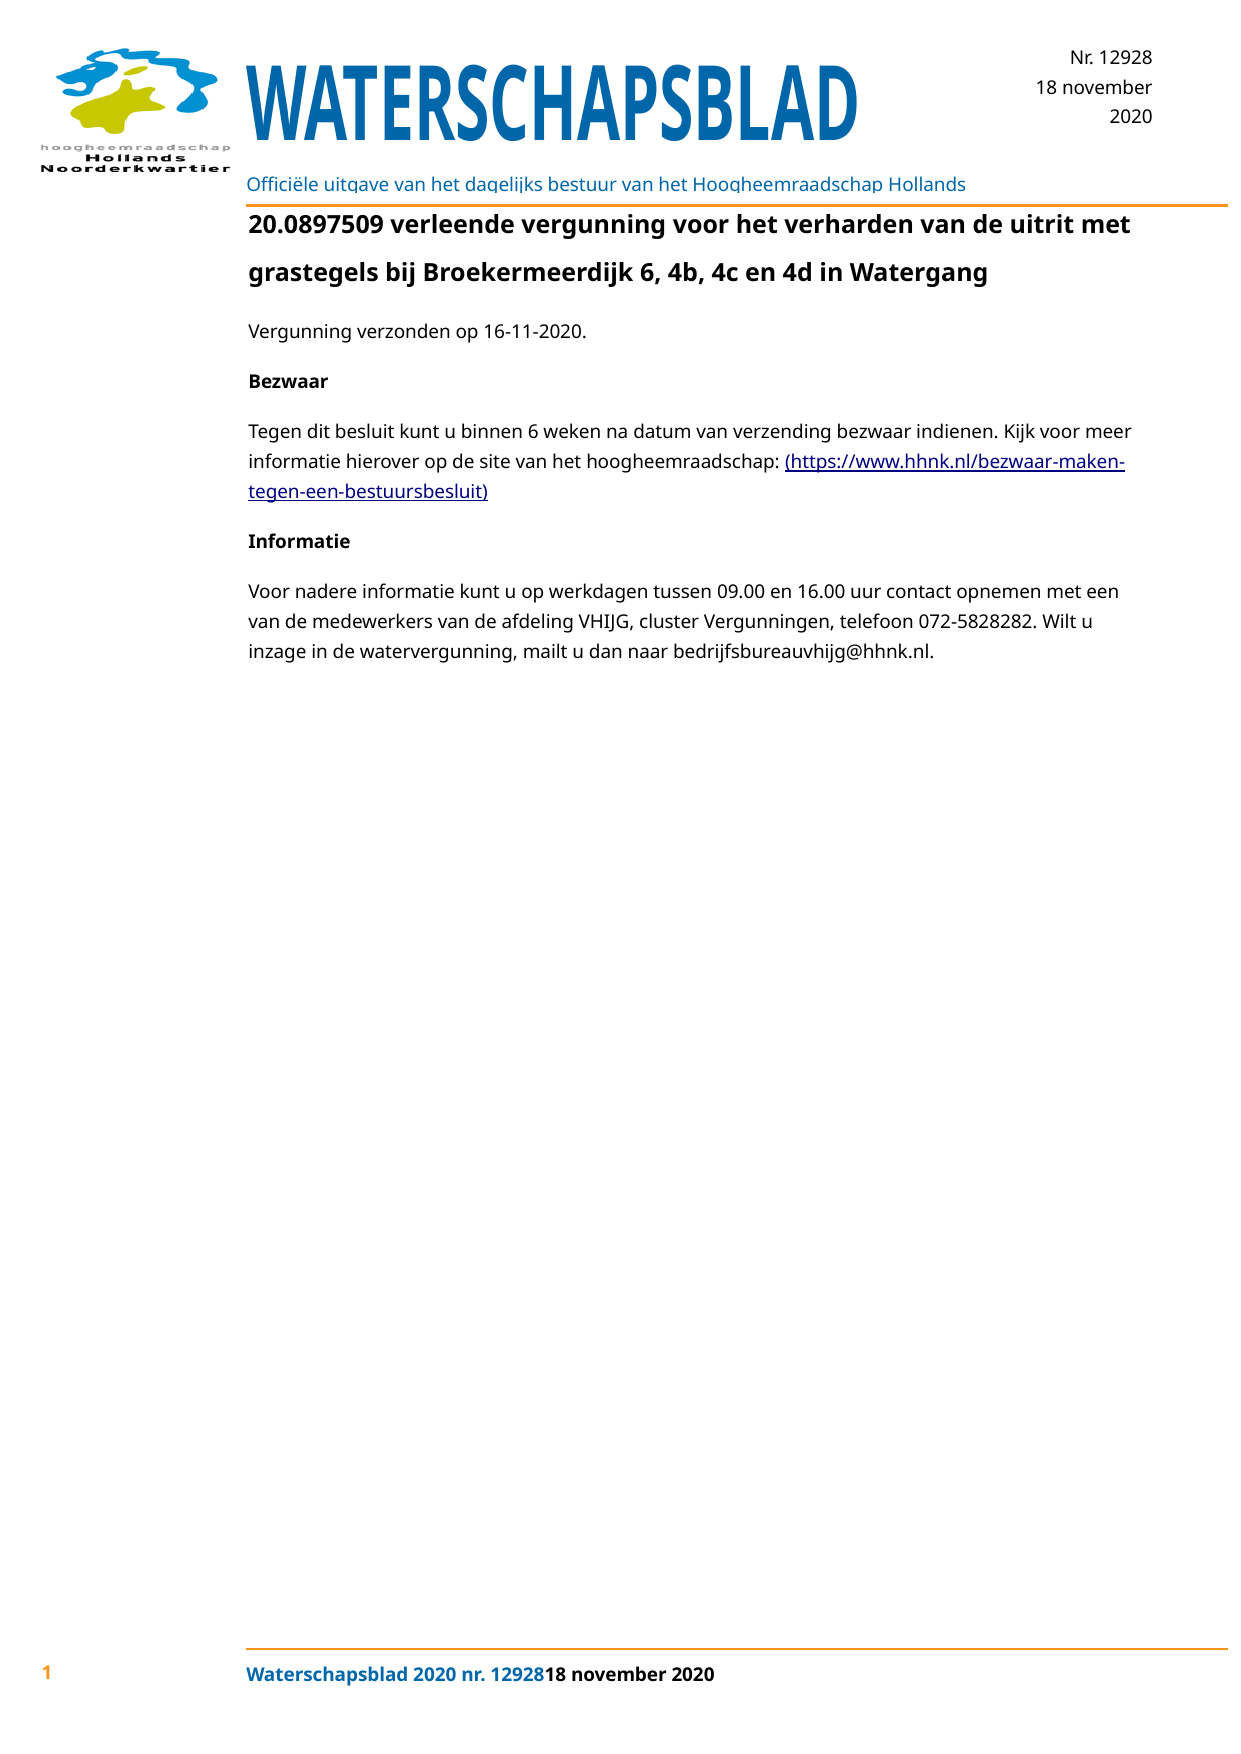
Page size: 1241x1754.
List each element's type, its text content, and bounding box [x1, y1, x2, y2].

text Bezwaar [248, 368, 1152, 394]
text 20.0897509 verleende vergunning voor het verharden van de uitrit met grastegels bij Broekermeerdijk 6, 4b, 4c en 4d in Watergang [248, 207, 1152, 288]
text Informatie [248, 528, 1152, 554]
text Vergunning verzonden op 16-11-2020. [248, 318, 1152, 344]
picture [41, 47, 231, 172]
text Tegen dit besluit kunt u binnen 6 weken na datum van verzending bezwaar indienen. Kijk voor meer informatie hierover op de site van het hoogheemraadschap: (https://www.hhnk.nl/bezwaar-maken-tegen-een-bestuursbesluit) [248, 419, 1152, 504]
text Voor nadere informatie kunt u op werkdagen tussen 09.00 en 16.00 uur contact opnemen met een van de medewerkers van de afdeling VHIJG, cluster Vergunningen, telefoon 072-5828282. Wilt u inzage in de watervergunning, mailt u dan naar bedrijfsbureauvhijg@hhnk.nl. [248, 579, 1152, 664]
